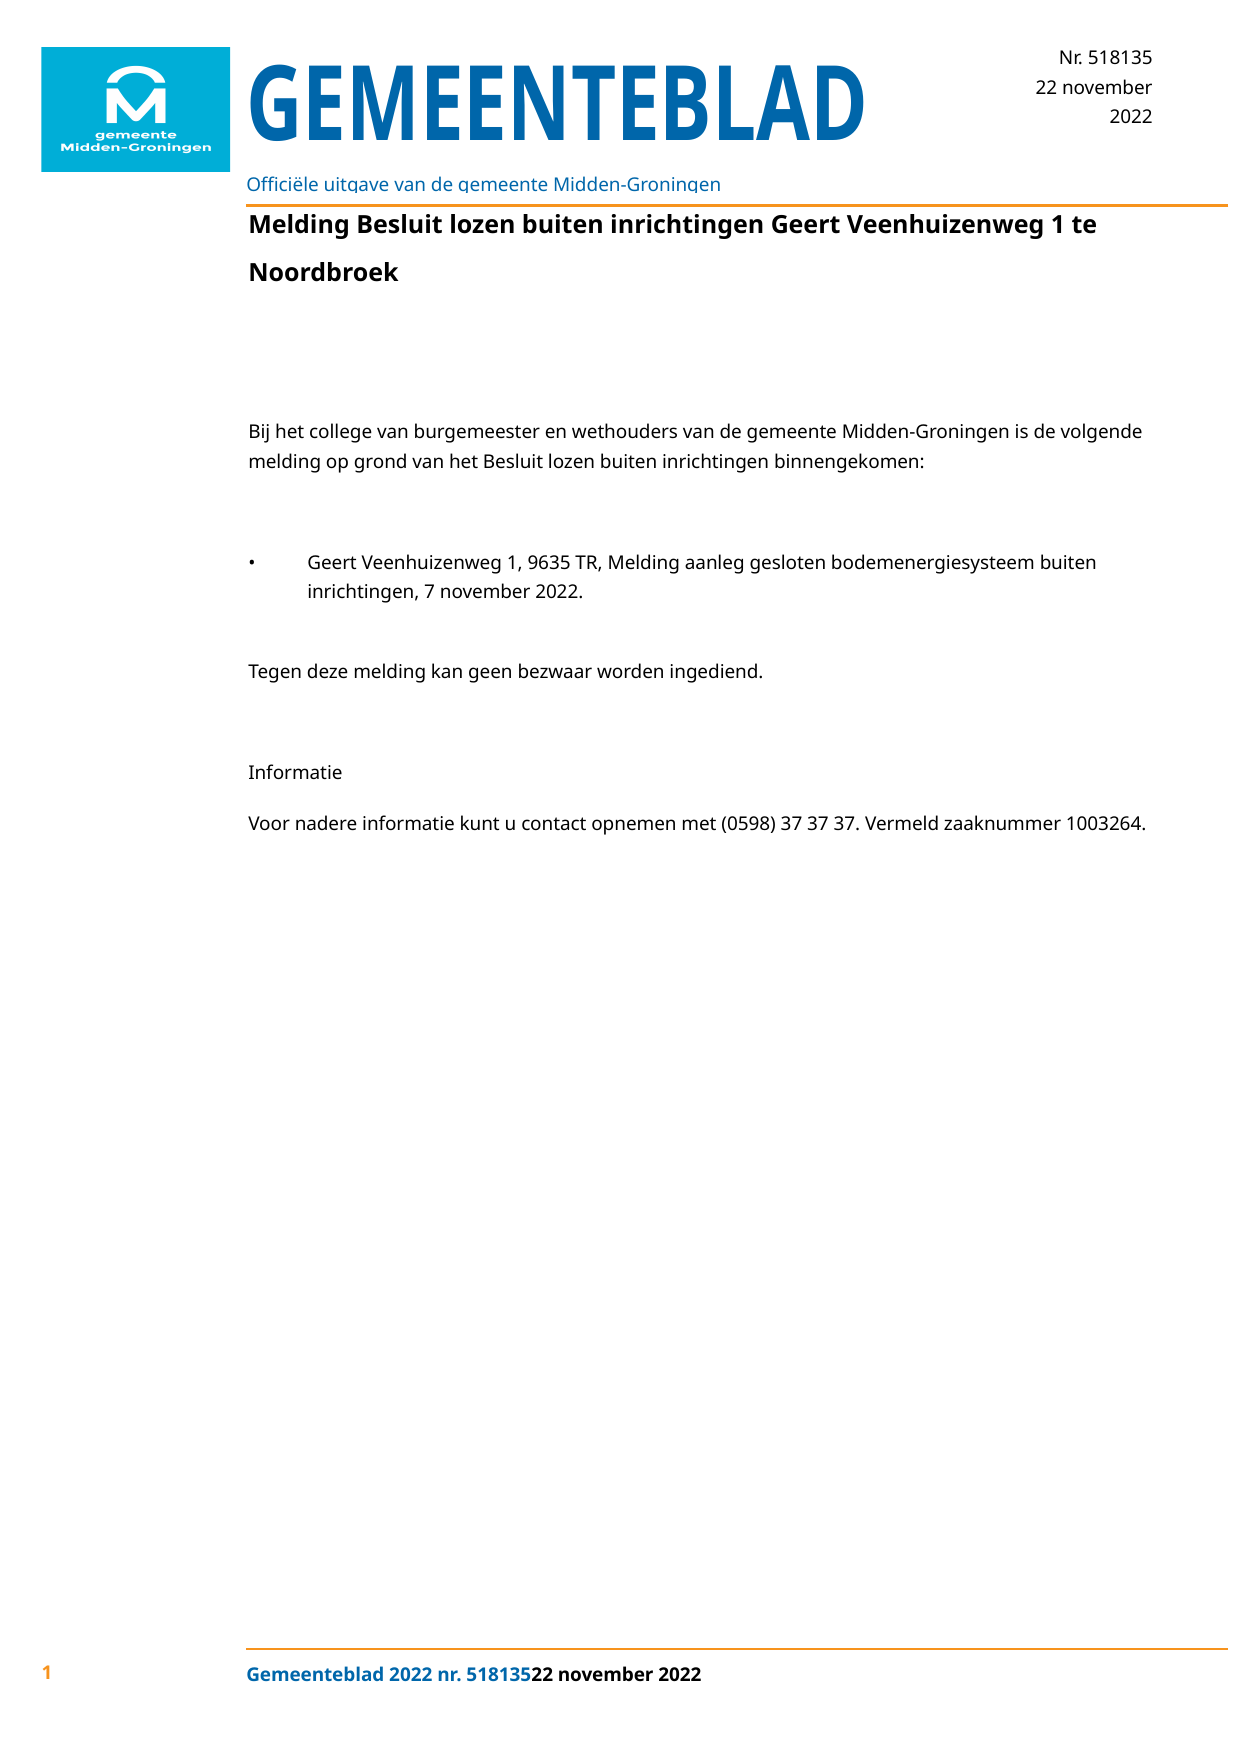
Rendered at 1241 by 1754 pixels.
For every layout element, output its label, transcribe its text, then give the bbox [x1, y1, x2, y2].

picture [184, 146, 190, 153]
text Melding Besluit lozen buiten inrichtingen Geert Veenhuizenweg 1 te Noordbroek [248, 207, 1152, 288]
list Geert Veenhuizenweg 1, 9635 TR, Melding aanleg gesloten bodemenergiesysteem buiten inrichtingen, 7 november 2022. [248, 549, 1152, 604]
text Voor nadere informatie kunt u contact opnemen met (0598) 37 37 37. Vermeld zaaknummer 1003264. [248, 810, 1152, 836]
picture [108, 66, 164, 82]
picture [107, 89, 165, 122]
text Informatie [248, 759, 1152, 785]
text Bij het college van burgemeester en wethouders van de gemeente Midden-Groningen is de volgende melding op grond van het Besluit lozen buiten inrichtingen binnengekomen: [248, 419, 1152, 474]
text Tegen deze melding kan geen bezwaar worden ingediend. [248, 659, 1152, 684]
